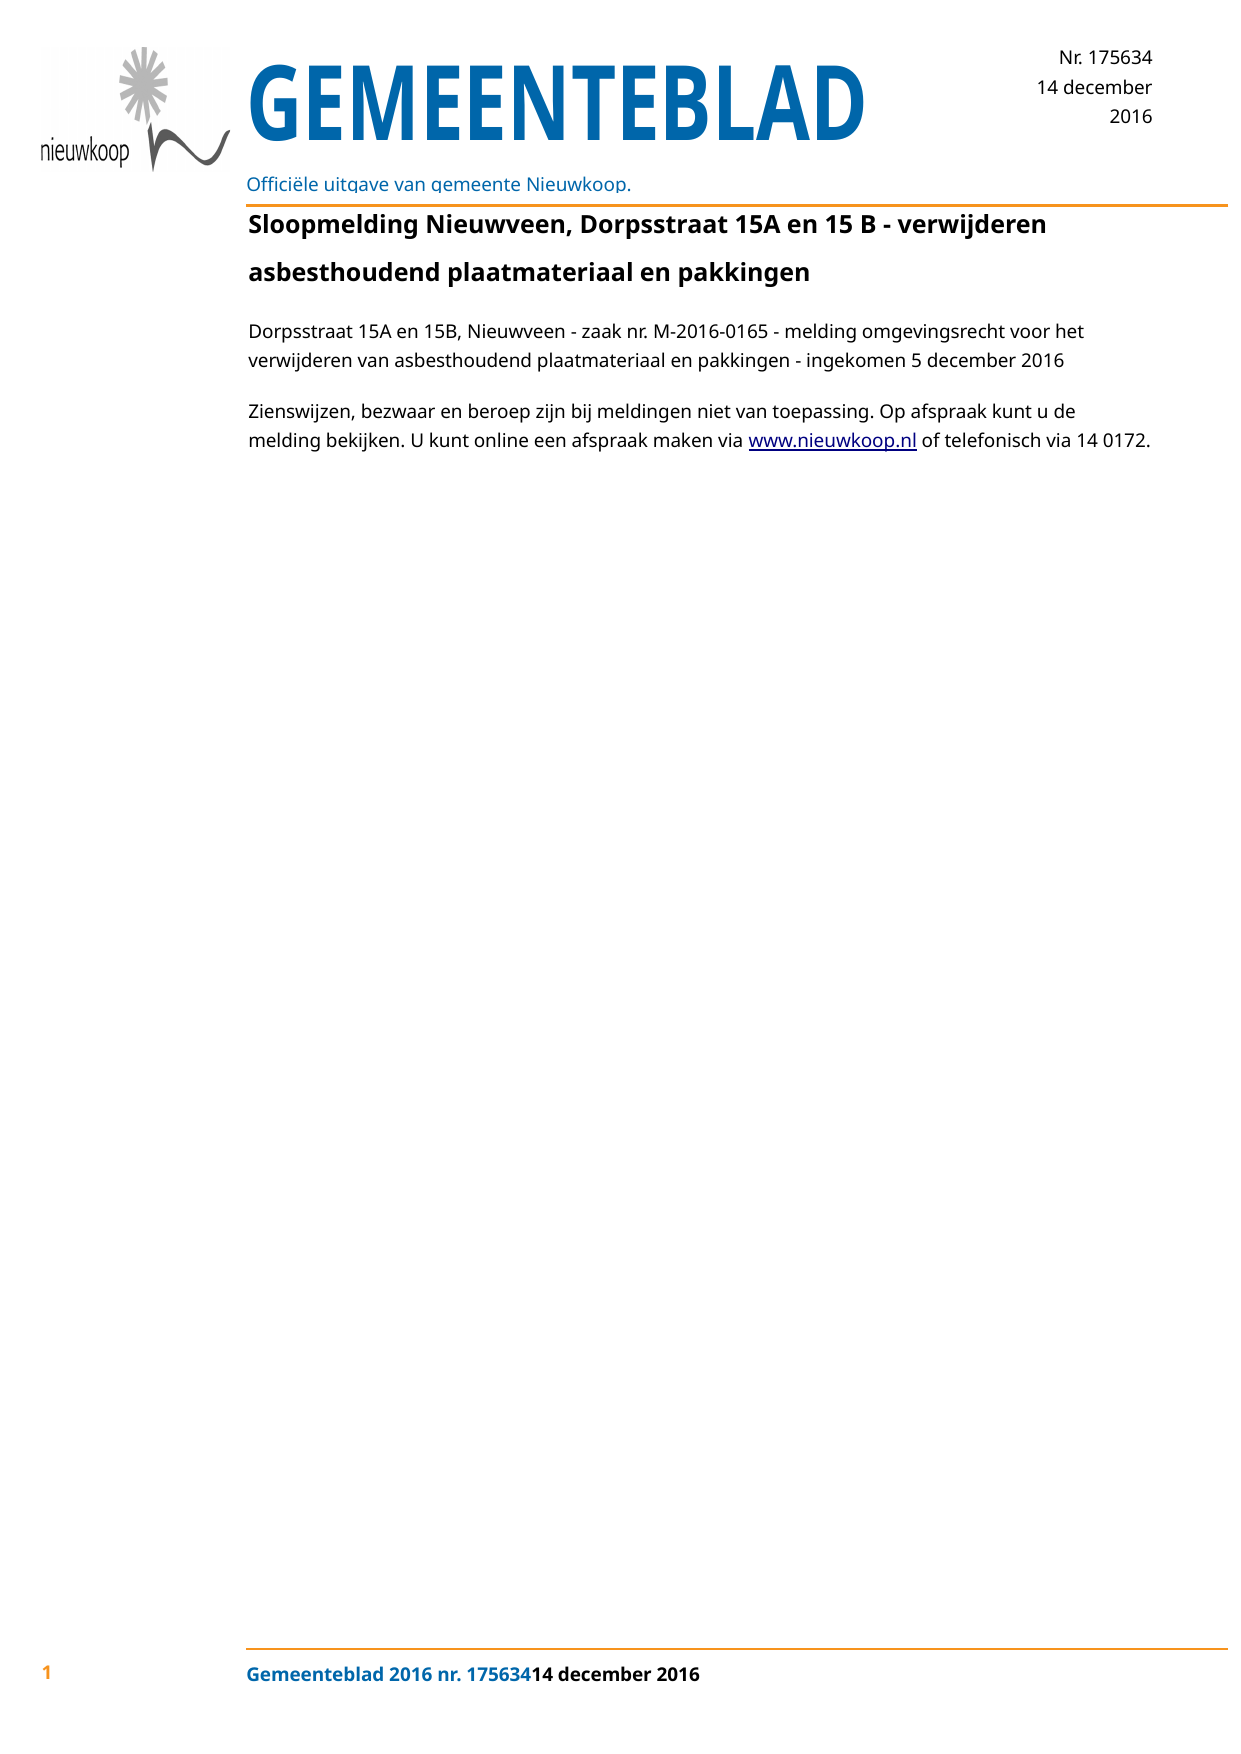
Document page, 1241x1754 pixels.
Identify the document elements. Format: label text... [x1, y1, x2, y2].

picture [41, 47, 231, 172]
text Sloopmelding Nieuwveen, Dorpsstraat 15A en 15 B - verwijderen asbesthoudend plaatmateriaal en pakkingen [248, 207, 1152, 288]
text Zienswijzen, bezwaar en beroep zijn bij meldingen niet van toepassing. Op afspraak kunt u de melding bekijken. U kunt online een afspraak maken via www.nieuwkoop.nl of telefonisch via 14 0172. [248, 398, 1152, 453]
text Dorpsstraat 15A en 15B, Nieuwveen - zaak nr. M-2016-0165 - melding omgevingsrecht voor het verwijderen van asbesthoudend plaatmateriaal en pakkingen - ingekomen 5 december 2016 [248, 318, 1152, 373]
